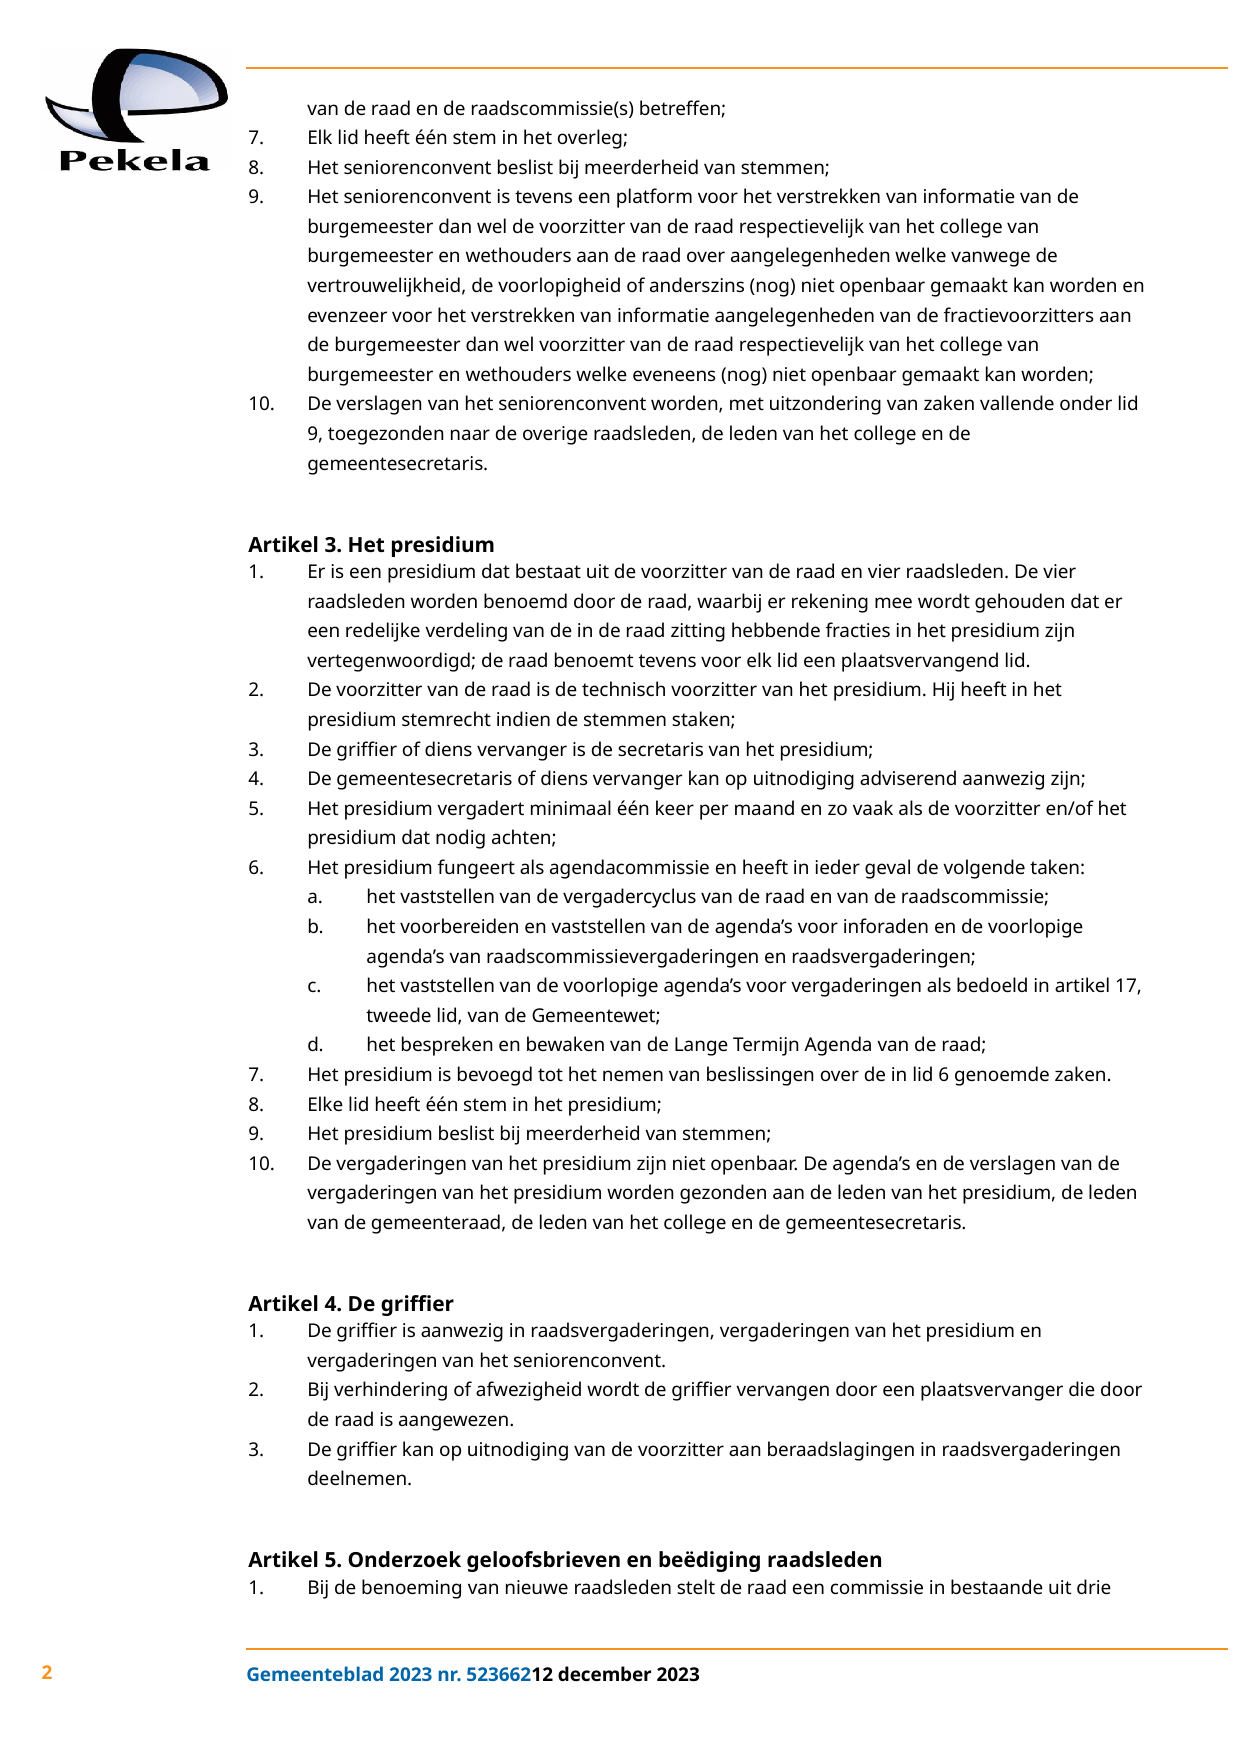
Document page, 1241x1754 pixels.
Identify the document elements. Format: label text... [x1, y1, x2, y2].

text Artikel 4. De griffier [248, 1289, 1152, 1317]
list Elke lid heeft één stem in het presidium; [248, 1091, 1152, 1116]
list Bij verhindering of afwezigheid wordt de griffier vervangen door een plaatsvervanger die door de raad is aangewezen. [248, 1377, 1152, 1432]
list De griffier kan op uitnodiging van de voorzitter aan beraadslagingen in raadsvergaderingen deelnemen. [248, 1436, 1152, 1491]
list De verslagen van het seniorenconvent worden, met uitzondering van zaken vallende onder lid 9, toegezonden naar de overige raadsleden, de leden van het college en de gemeentesecretaris. [248, 391, 1152, 476]
list De griffier of diens vervanger is de secretaris van het presidium; [248, 736, 1152, 761]
list van de raad en de raadscommissie(s) betreffen; [248, 95, 1152, 121]
list Het seniorenconvent is tevens een platform voor het verstrekken van informatie van de burgemeester dan wel de voorzitter van de raad respectievelijk van het college van burgemeester en wethouders aan de raad over aangelegenheden welke vanwege de vertrouwelijkheid, de voorlopigheid of anderszins (nog) niet openbaar gemaakt kan worden en evenzeer voor het verstrekken van informatie aangelegenheden van de fractievoorzitters aan de burgemeester dan wel voorzitter van de raad respectievelijk van het college van burgemeester en wethouders welke eveneens (nog) niet openbaar gemaakt kan worden; [248, 183, 1152, 387]
text Artikel 3. Het presidium [248, 530, 1152, 558]
list Het presidium is bevoegd tot het nemen van beslissingen over de in lid 6 genoemde zaken. [248, 1061, 1152, 1087]
list Er is een presidium dat bestaat uit de voorzitter van de raad en vier raadsleden. De vier raadsleden worden benoemd door de raad, waarbij er rekening mee wordt gehouden dat er een redelijke verdeling van de in de raad zitting hebbende fracties in het presidium zijn vertegenwoordigd; de raad benoemt tevens voor elk lid een plaatsvervangend lid. [248, 558, 1152, 673]
list De voorzitter van de raad is de technisch voorzitter van het presidium. Hij heeft in het presidium stemrecht indien de stemmen staken; [248, 677, 1152, 732]
list Het presidium beslist bij meerderheid van stemmen; [248, 1120, 1152, 1146]
list het voorbereiden en vaststellen van de agenda’s voor inforaden en de voorlopige agenda’s van raadscommissievergaderingen en raadsvergaderingen; [307, 913, 1152, 968]
list het bespreken en bewaken van de Lange Termijn Agenda van de raad; [307, 1032, 1152, 1057]
list het vaststellen van de voorlopige agenda’s voor vergaderingen als bedoeld in artikel 17, tweede lid, van de Gemeentewet; [307, 972, 1152, 1028]
list Bij de benoeming van nieuwe raadsleden stelt de raad een commissie in bestaande uit drie [248, 1574, 1152, 1599]
list De vergaderingen van het presidium zijn niet openbaar. De agenda’s en de verslagen van de vergaderingen van het presidium worden gezonden aan de leden van het presidium, de leden van de gemeenteraad, de leden van het college en de gemeentesecretaris. [248, 1150, 1152, 1235]
text Artikel 5. Onderzoek geloofsbrieven en beëdiging raadsleden [248, 1545, 1152, 1574]
list Het seniorenconvent beslist bij meerderheid van stemmen; [248, 154, 1152, 180]
list het vaststellen van de vergadercyclus van de raad en van de raadscommissie; [307, 884, 1152, 909]
list Het presidium vergadert minimaal één keer per maand en zo vaak als de voorzitter en/of het presidium dat nodig achten; [248, 795, 1152, 850]
picture [41, 47, 231, 172]
list Het presidium fungeert als agendacommissie en heeft in ieder geval de volgende taken: [248, 854, 1152, 880]
list De griffier is aanwezig in raadsvergaderingen, vergaderingen van het presidium en vergaderingen van het seniorenconvent. [248, 1317, 1152, 1373]
list De gemeentesecretaris of diens vervanger kan op uitnodiging adviserend aanwezig zijn; [248, 765, 1152, 791]
list Elk lid heeft één stem in het overleg; [248, 124, 1152, 150]
